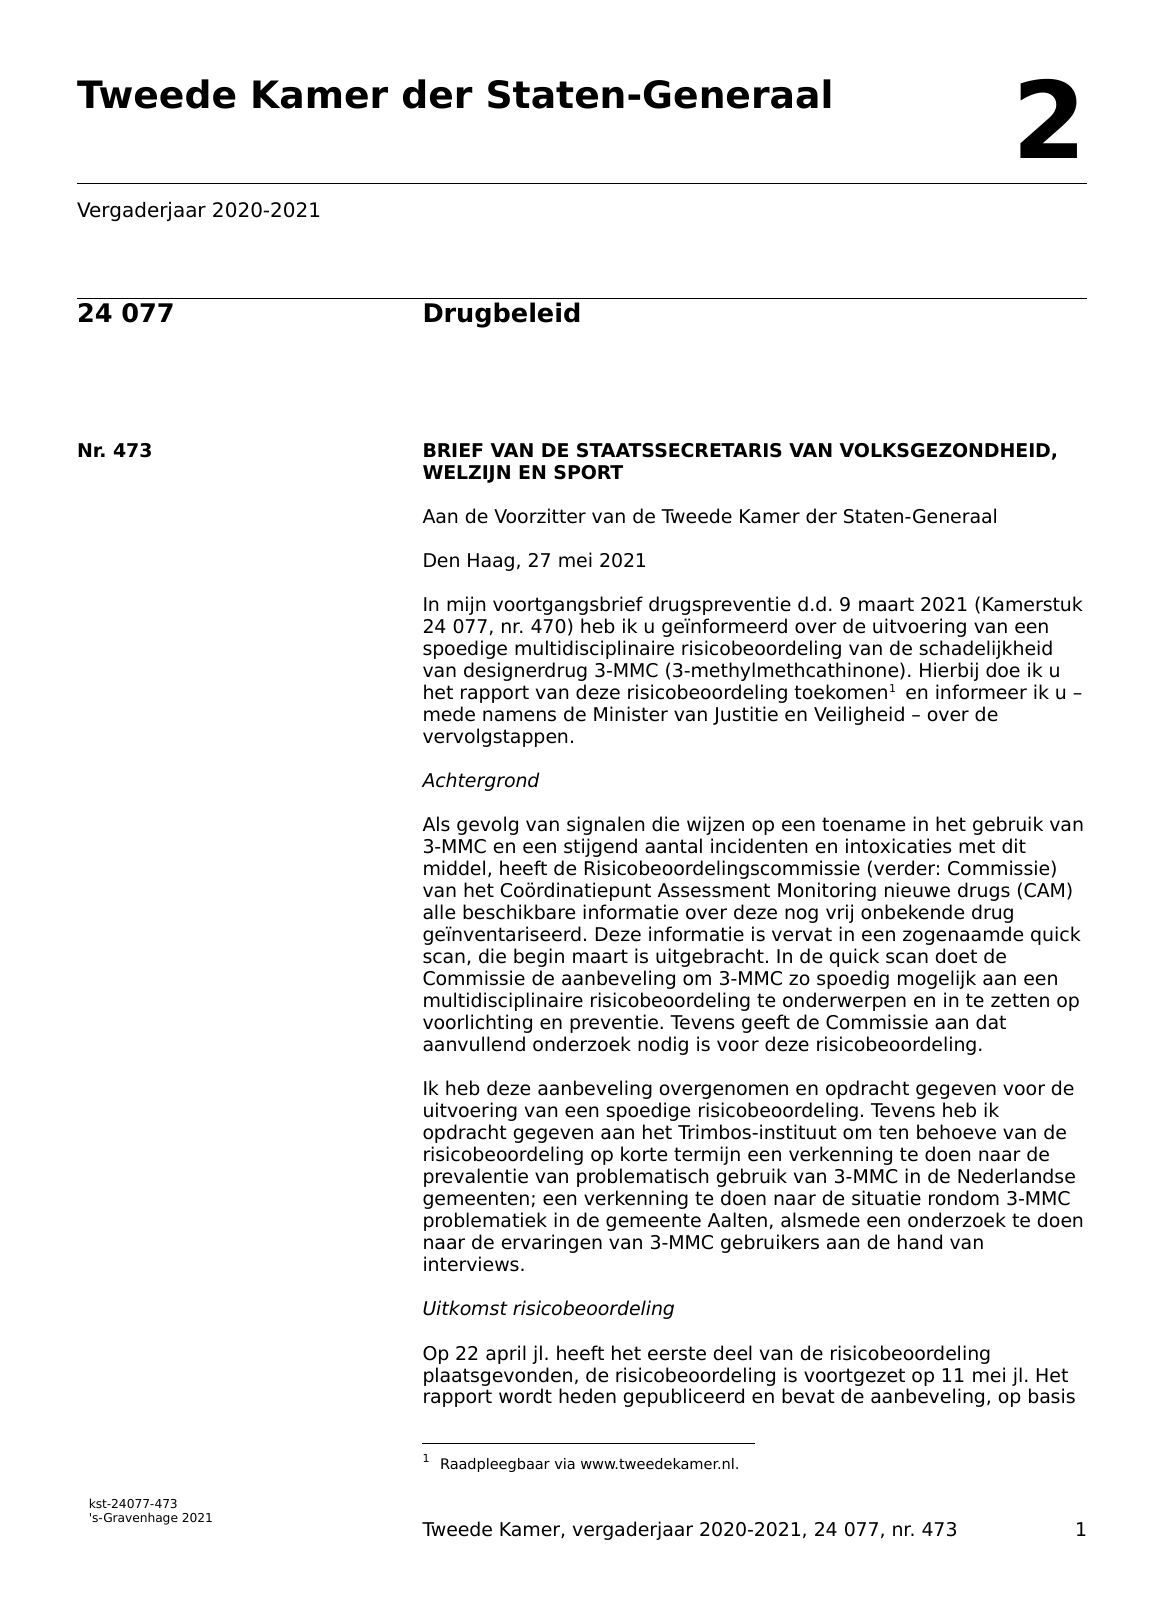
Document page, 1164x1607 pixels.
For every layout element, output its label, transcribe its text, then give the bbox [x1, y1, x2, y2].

table_header 2 [886, 59, 1087, 183]
table_cell Vergaderjaar 2020-2021 [77, 184, 1087, 298]
text Ik heb deze aanbeveling overgenomen en opdracht gegeven voor de uitvoering van een spoedige risicobeoordeling. Tevens heb ik opdracht gegeven aan het Trimbos-instituut om ten behoeve van de risicobeoordeling op korte termijn een verkenning te doen naar de prevalentie van problematisch gebruik van 3-MMC in de Nederlandse gemeenten; een verkenning te doen naar de situatie rondom 3-MMC problematiek in de gemeente Aalten, alsmede een onderzoek te doen naar de ervaringen van 3-MMC gebruikers aan de hand van interviews. [422, 1078, 1087, 1276]
text Aan de Voorzitter van de Tweede Kamer der Staten-Generaal [422, 506, 1087, 528]
text Den Haag, 27 mei 2021 [422, 550, 1087, 572]
text kst-24077-473 [88, 1497, 323, 1511]
text Op 22 april jl. heeft het eerste deel van de risicobeoordeling plaatsgevonden, de risicobeoordeling is voortgezet op 11 mei jl. Het rapport wordt heden gepubliceerd en bevat de aanbeveling, op basis [422, 1342, 1087, 1408]
text In mijn voortgangsbrief drugspreventie d.d. 9 maart 2021 (Kamerstuk 24 077, nr. 470) heb ik u geïnformeerd over de uitvoering van een spoedige multidisciplinaire risicobeoordeling van de schadelijkheid van designerdrug 3-MMC (3-methylmethcathinone). Hierbij doe ik u het rapport van deze risicobeoordeling toekomen en informeer ik u – mede namens de Minister van Justitie en Veiligheid – over de vervolgstappen. [422, 594, 1087, 748]
text Als gevolg van signalen die wijzen op een toename in het gebruik van 3-MMC en een stijgend aantal incidenten en intoxicaties met dit middel, heeft de Risicobeoordelingscommissie (verder: Commissie) van het Coördinatiepunt Assessment Monitoring nieuwe drugs (CAM) alle beschikbare informatie over deze nog vrij onbekende drug geïnventariseerd. Deze informatie is vervat in een zogenaamde quick scan, die begin maart is uitgebracht. In de quick scan doet de Commissie de aanbeveling om 3-MMC zo spoedig mogelijk aan een multidisciplinaire risicobeoordeling te onderwerpen en in te zetten op voorlichting en preventie. Tevens geeft de Commissie aan dat aanvullend onderzoek nodig is voor deze risicobeoordeling. [422, 814, 1087, 1056]
text Raadpleegbaar via www.tweedekamer.nl. [422, 1452, 1087, 1474]
text 's-Gravenhage 2021 [88, 1511, 323, 1525]
subtitle Uitkomst risicobeoordeling [422, 1298, 1087, 1320]
subtitle Nr. 473 BRIEF VAN DE STAATSSECRETARIS VAN VOLKSGEZONDHEID, WELZIJN EN SPORT [77, 440, 1087, 484]
subtitle 24 077 Drugbeleid [77, 299, 1087, 329]
table_header Tweede Kamer der Staten-Generaal [77, 59, 886, 183]
subtitle Achtergrond [422, 770, 1087, 792]
